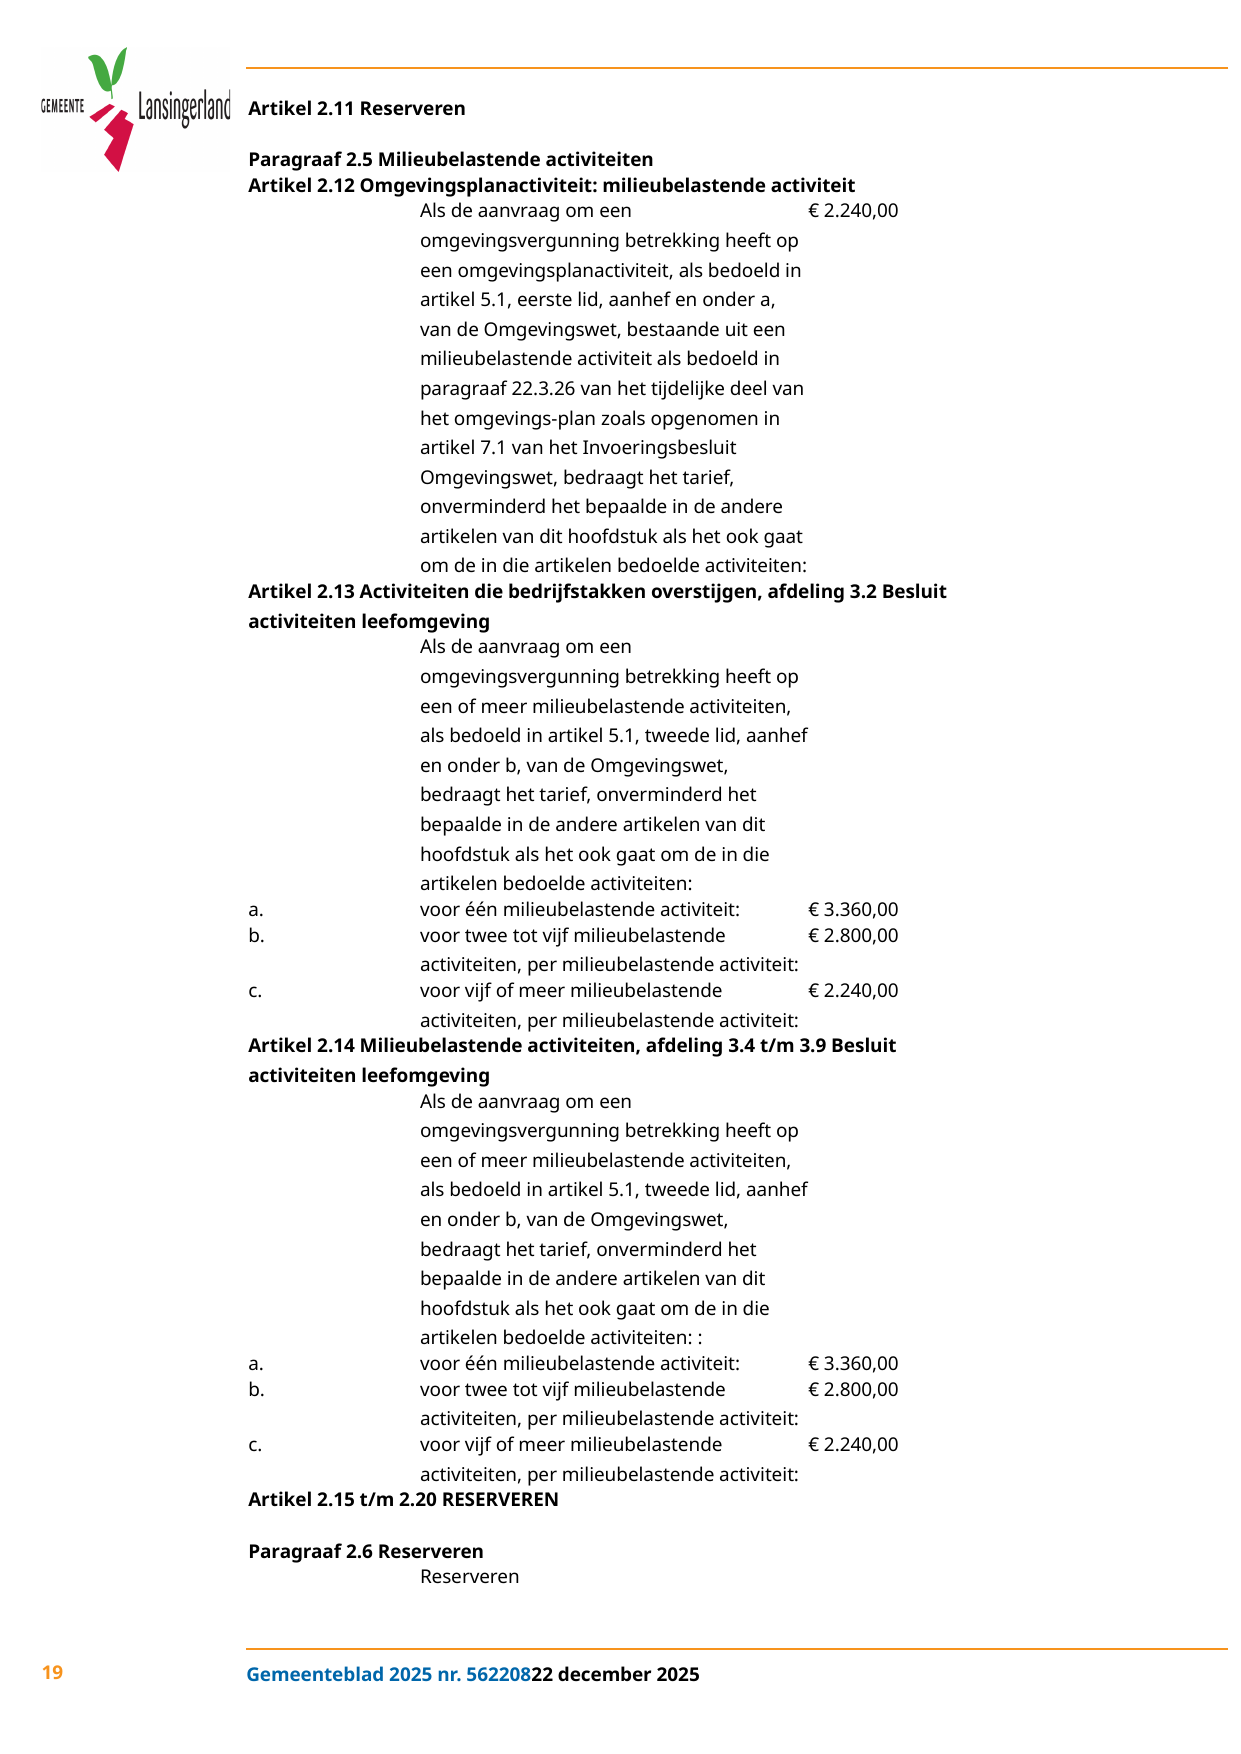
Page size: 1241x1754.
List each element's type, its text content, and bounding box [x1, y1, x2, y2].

table_cell [420, 121, 808, 146]
table_cell voor twee tot vijf milieubelastende activiteiten, per milieubelastende activiteit: [420, 1376, 808, 1431]
table_cell € 2.240,00 [808, 198, 980, 578]
table_cell € 3.360,00 [808, 1350, 980, 1376]
picture [41, 47, 231, 172]
table_cell [248, 634, 420, 896]
table_cell [808, 634, 980, 896]
table_cell [980, 1564, 1152, 1589]
table_cell b. [248, 922, 420, 977]
table_cell [980, 1088, 1152, 1350]
table_cell Paragraaf 2.5 Milieubelastende activiteiten [248, 146, 1152, 172]
table_cell [248, 1512, 420, 1538]
table_cell [808, 121, 980, 146]
table_cell voor vijf of meer milieubelastende activiteiten, per milieubelastende activiteit: [420, 1431, 808, 1487]
table_cell Als de aanvraag om een omgevingsvergunning betrekking heeft op een of meer milieubelastende activiteiten, als bedoeld in artikel 5.1, tweede lid, aanhef en onder b, van de Omgevingswet, bedraagt het tarief, onverminderd het bepaalde in de andere artikelen van dit hoofdstuk als het ook gaat om de in die artikelen bedoelde activiteiten: : [420, 1088, 808, 1350]
table_cell [808, 1564, 980, 1589]
table_cell [980, 896, 1152, 922]
table_cell [808, 1512, 980, 1538]
table_cell [808, 1088, 980, 1350]
table_cell Als de aanvraag om een omgevingsvergunning betrekking heeft op een omgevingsplanactiviteit, als bedoeld in artikel 5.1, eerste lid, aanhef en onder a, van de Omgevingswet, bestaande uit een milieubelastende activiteit als bedoeld in paragraaf 22.3.26 van het tijdelijke deel van het omgevings-plan zoals opgenomen in artikel 7.1 van het Invoeringsbesluit Omgevingswet, bedraagt het tarief, onverminderd het bepaalde in de andere artikelen van dit hoofdstuk als het ook gaat om de in die artikelen bedoelde activiteiten: [420, 198, 808, 578]
table_cell Als de aanvraag om een omgevingsvergunning betrekking heeft op een of meer milieubelastende activiteiten, als bedoeld in artikel 5.1, tweede lid, aanhef en onder b, van de Omgevingswet, bedraagt het tarief, onverminderd het bepaalde in de andere artikelen van dit hoofdstuk als het ook gaat om de in die artikelen bedoelde activiteiten: [420, 634, 808, 896]
table_cell [980, 1512, 1152, 1538]
table_cell [248, 198, 420, 578]
table_cell b. [248, 1376, 420, 1431]
table_cell [980, 922, 1152, 977]
table_cell [980, 634, 1152, 896]
table_cell € 2.800,00 [808, 922, 980, 977]
table_cell [980, 1376, 1152, 1431]
table_cell a. [248, 896, 420, 922]
table_cell [980, 1431, 1152, 1487]
table_cell [248, 1088, 420, 1350]
table_cell [420, 1512, 808, 1538]
table_cell € 2.800,00 [808, 1376, 980, 1431]
table_cell Artikel 2.11 Reserveren [248, 95, 980, 121]
table_cell € 3.360,00 [808, 896, 980, 922]
table_cell [980, 977, 1152, 1032]
table_cell € 2.240,00 [808, 1431, 980, 1487]
table_cell Artikel 2.12 Omgevingsplanactiviteit: milieubelastende activiteit [248, 172, 980, 198]
table_cell Artikel 2.14 Milieubelastende activiteiten, afdeling 3.4 t/m 3.9 Besluit activiteiten leefomgeving [248, 1033, 980, 1088]
table_cell c. [248, 1431, 420, 1487]
table_cell [248, 121, 420, 146]
table_cell c. [248, 977, 420, 1032]
table_cell Reserveren [420, 1564, 808, 1589]
table_cell [980, 198, 1152, 578]
table_cell a. [248, 1350, 420, 1376]
table_cell voor vijf of meer milieubelastende activiteiten, per milieubelastende activiteit: [420, 977, 808, 1032]
table_cell [980, 1350, 1152, 1376]
table_cell Paragraaf 2.6 Reserveren [248, 1538, 1152, 1564]
table_cell voor één milieubelastende activiteit: [420, 896, 808, 922]
table_cell Artikel 2.13 Activiteiten die bedrijfstakken overstijgen, afdeling 3.2 Besluit activiteiten leefomgeving [248, 579, 980, 634]
table_cell [980, 121, 1152, 146]
table_cell voor één milieubelastende activiteit: [420, 1350, 808, 1376]
table_cell [248, 1564, 420, 1589]
table_cell Artikel 2.15 t/m 2.20 RESERVEREN [248, 1487, 980, 1512]
table_cell € 2.240,00 [808, 977, 980, 1032]
table_cell voor twee tot vijf milieubelastende activiteiten, per milieubelastende activiteit: [420, 922, 808, 977]
